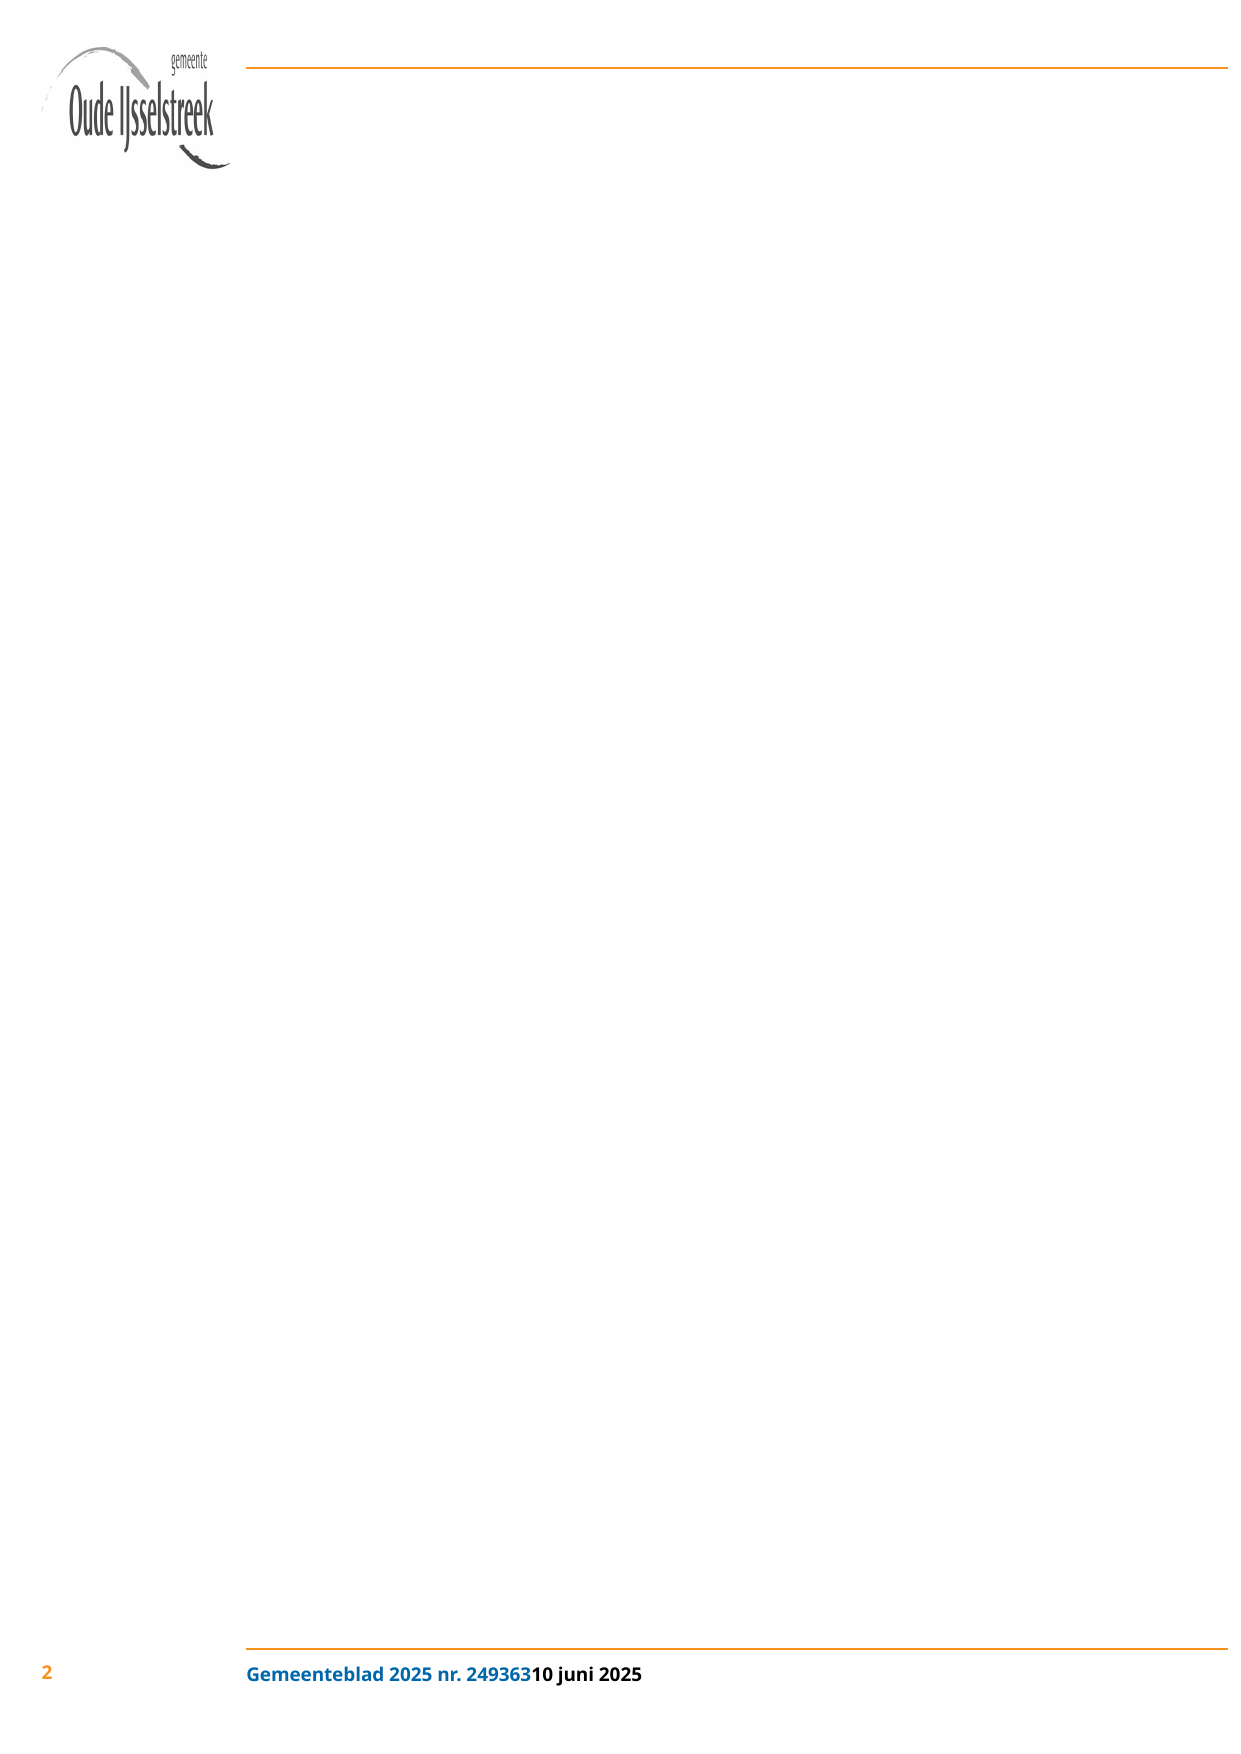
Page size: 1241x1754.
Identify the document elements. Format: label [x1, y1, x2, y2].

picture [41, 47, 231, 172]
